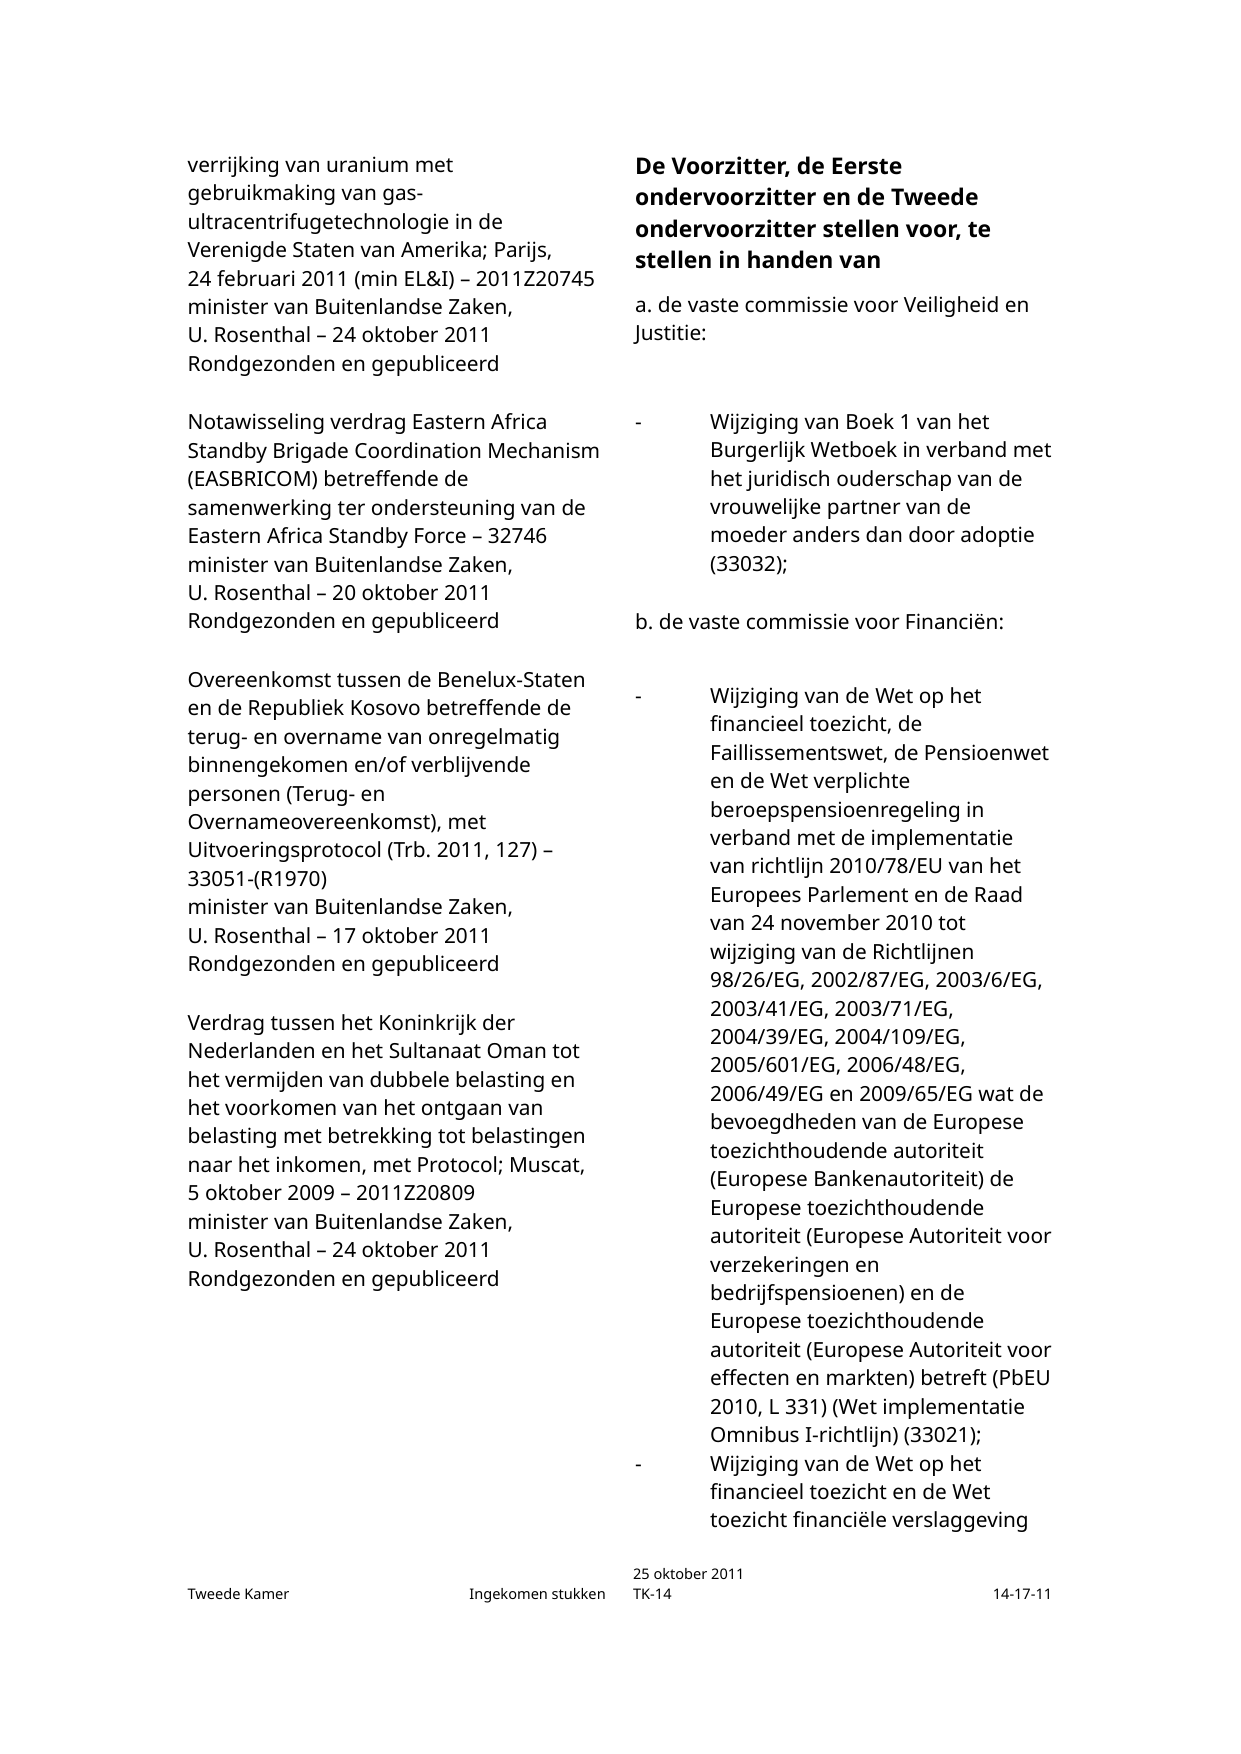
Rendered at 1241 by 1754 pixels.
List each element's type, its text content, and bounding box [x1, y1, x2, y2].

text Notawisseling verdrag Eastern Africa Standby Brigade Coordination Mechanism (EASBRICOM) betreffende de samenwerking ter ondersteuning van de Eastern Africa Standby Force – 32746 [187, 407, 605, 550]
text Rondgezonden en gepubliceerd [187, 607, 605, 635]
text minister van Buitenlandse Zaken, U. Rosenthal – 24 oktober 2011 [187, 292, 605, 349]
text Overeenkomst tussen de Benelux-Staten en de Republiek Kosovo betreffende de terug- en overname van onregelmatig binnengekomen en/of verblijvende personen (Terug- en Overnameovereenkomst), met Uitvoeringsprotocol (Trb. 2011, 127) – 33051-(R1970) [187, 665, 605, 892]
list Wijziging van de Wet op het financieel toezicht en de Wet toezicht financiële verslaggeving [635, 1449, 1053, 1534]
text verrijking van uranium met gebruikmaking van gas-ultracentrifugetechnologie in de Verenigde Staten van Amerika; Parijs, 24 februari 2011 (min EL&I) – 2011Z20745 [187, 150, 605, 292]
text Verdrag tussen het Koninkrijk der Nederlanden en het Sultanaat Oman tot het vermijden van dubbele belasting en het voorkomen van het ontgaan van belasting met betrekking tot belastingen naar het inkomen, met Protocol; Muscat, 5 oktober 2009 – 2011Z20809 [187, 1008, 605, 1207]
list Wijziging van Boek 1 van het Burgerlijk Wetboek in verband met het juridisch ouderschap van de vrouwelijke partner van de moeder anders dan door adoptie (33032); [635, 407, 1053, 577]
text a. de vaste commissie voor Veiligheid en Justitie: [635, 290, 1053, 347]
list Wijziging van de Wet op het financieel toezicht, de Faillissementswet, de Pensioenwet en de Wet verplichte beroepspensioenregeling in verband met de implementatie van richtlijn 2010/78/EU van het Europees Parlement en de Raad van 24 november 2010 tot wijziging van de Richtlijnen 98/26/EG, 2002/87/EG, 2003/6/EG, 2003/41/EG, 2003/71/EG, 2004/39/EG, 2004/109/EG, 2005/601/EG, 2006/48/EG, 2006/49/EG en 2009/65/EG wat de bevoegdheden van de Europese toezichthoudende autoriteit (Europese Bankenautoriteit) de Europese toezichthoudende autoriteit (Europese Autoriteit voor verzekeringen en bedrijfspensioenen) en de Europese toezichthoudende autoriteit (Europese Autoriteit voor effecten en markten) betreft (PbEU 2010, L 331) (Wet implementatie Omnibus I-richtlijn) (33021); [635, 681, 1053, 1449]
subtitle De Voorzitter, de Eerste ondervoorzitter en de Tweede ondervoorzitter stellen voor, te stellen in handen van [635, 150, 1053, 275]
text minister van Buitenlandse Zaken, U. Rosenthal – 17 oktober 2011 [187, 892, 605, 949]
text Rondgezonden en gepubliceerd [187, 949, 605, 978]
text  [187, 1322, 605, 1351]
text Rondgezonden en gepubliceerd [187, 349, 605, 377]
text minister van Buitenlandse Zaken, U. Rosenthal – 20 oktober 2011 [187, 550, 605, 607]
text minister van Buitenlandse Zaken, U. Rosenthal – 24 oktober 2011 [187, 1207, 605, 1264]
text Rondgezonden en gepubliceerd [187, 1264, 605, 1292]
text b. de vaste commissie voor Financiën: [635, 607, 1053, 636]
